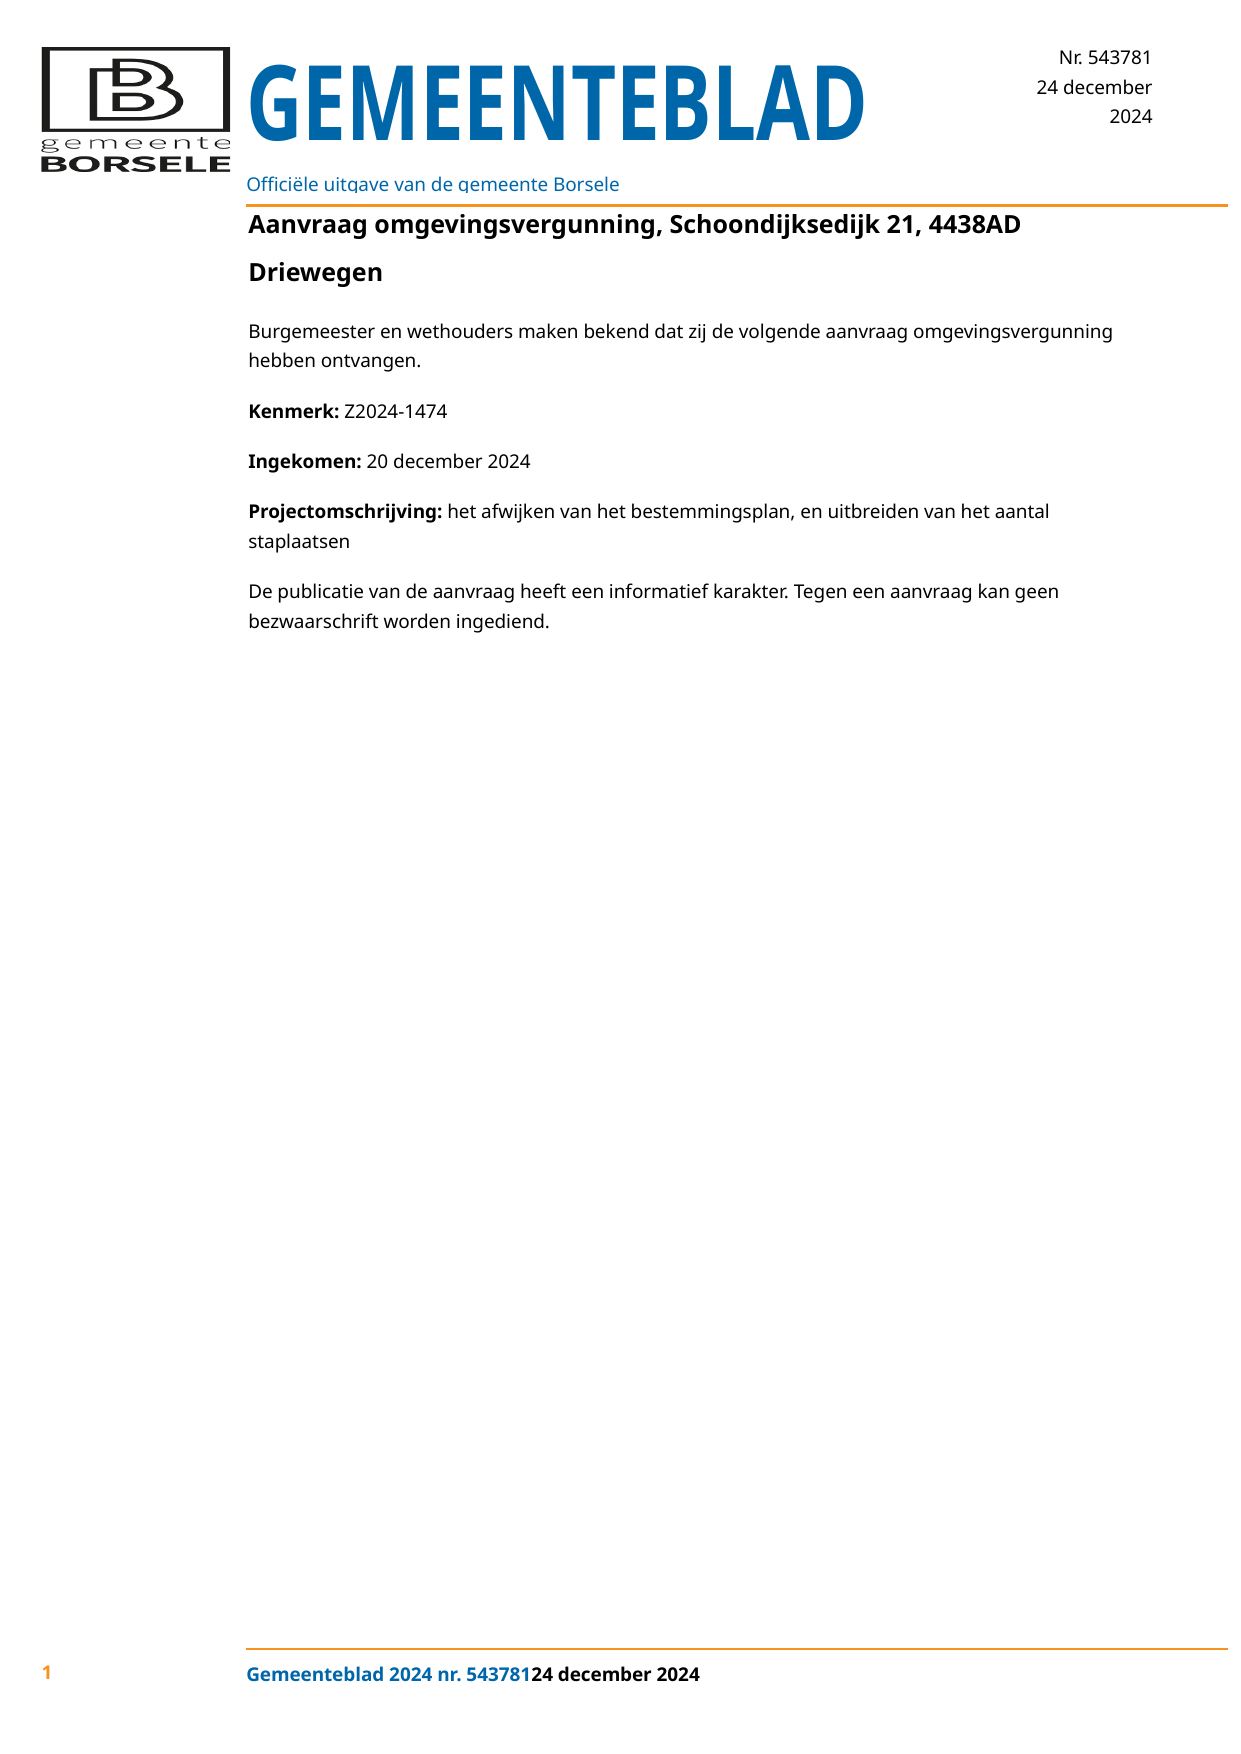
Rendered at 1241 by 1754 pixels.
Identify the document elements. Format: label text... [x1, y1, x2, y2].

text De publicatie van de aanvraag heeft een informatief karakter. Tegen een aanvraag kan geen bezwaarschrift worden ingediend. [248, 579, 1152, 634]
text Ingekomen: 20 december 2024 [248, 448, 1152, 474]
picture [41, 47, 231, 172]
text Burgemeester en wethouders maken bekend dat zij de volgende aanvraag omgevingsvergunning hebben ontvangen. [248, 318, 1152, 373]
text Kenmerk: Z2024-1474 [248, 398, 1152, 424]
text Aanvraag omgevingsvergunning, Schoondijksedijk 21, 4438AD Driewegen [248, 207, 1152, 288]
text Projectomschrijving: het afwijken van het bestemmingsplan, en uitbreiden van het aantal staplaatsen [248, 499, 1152, 554]
